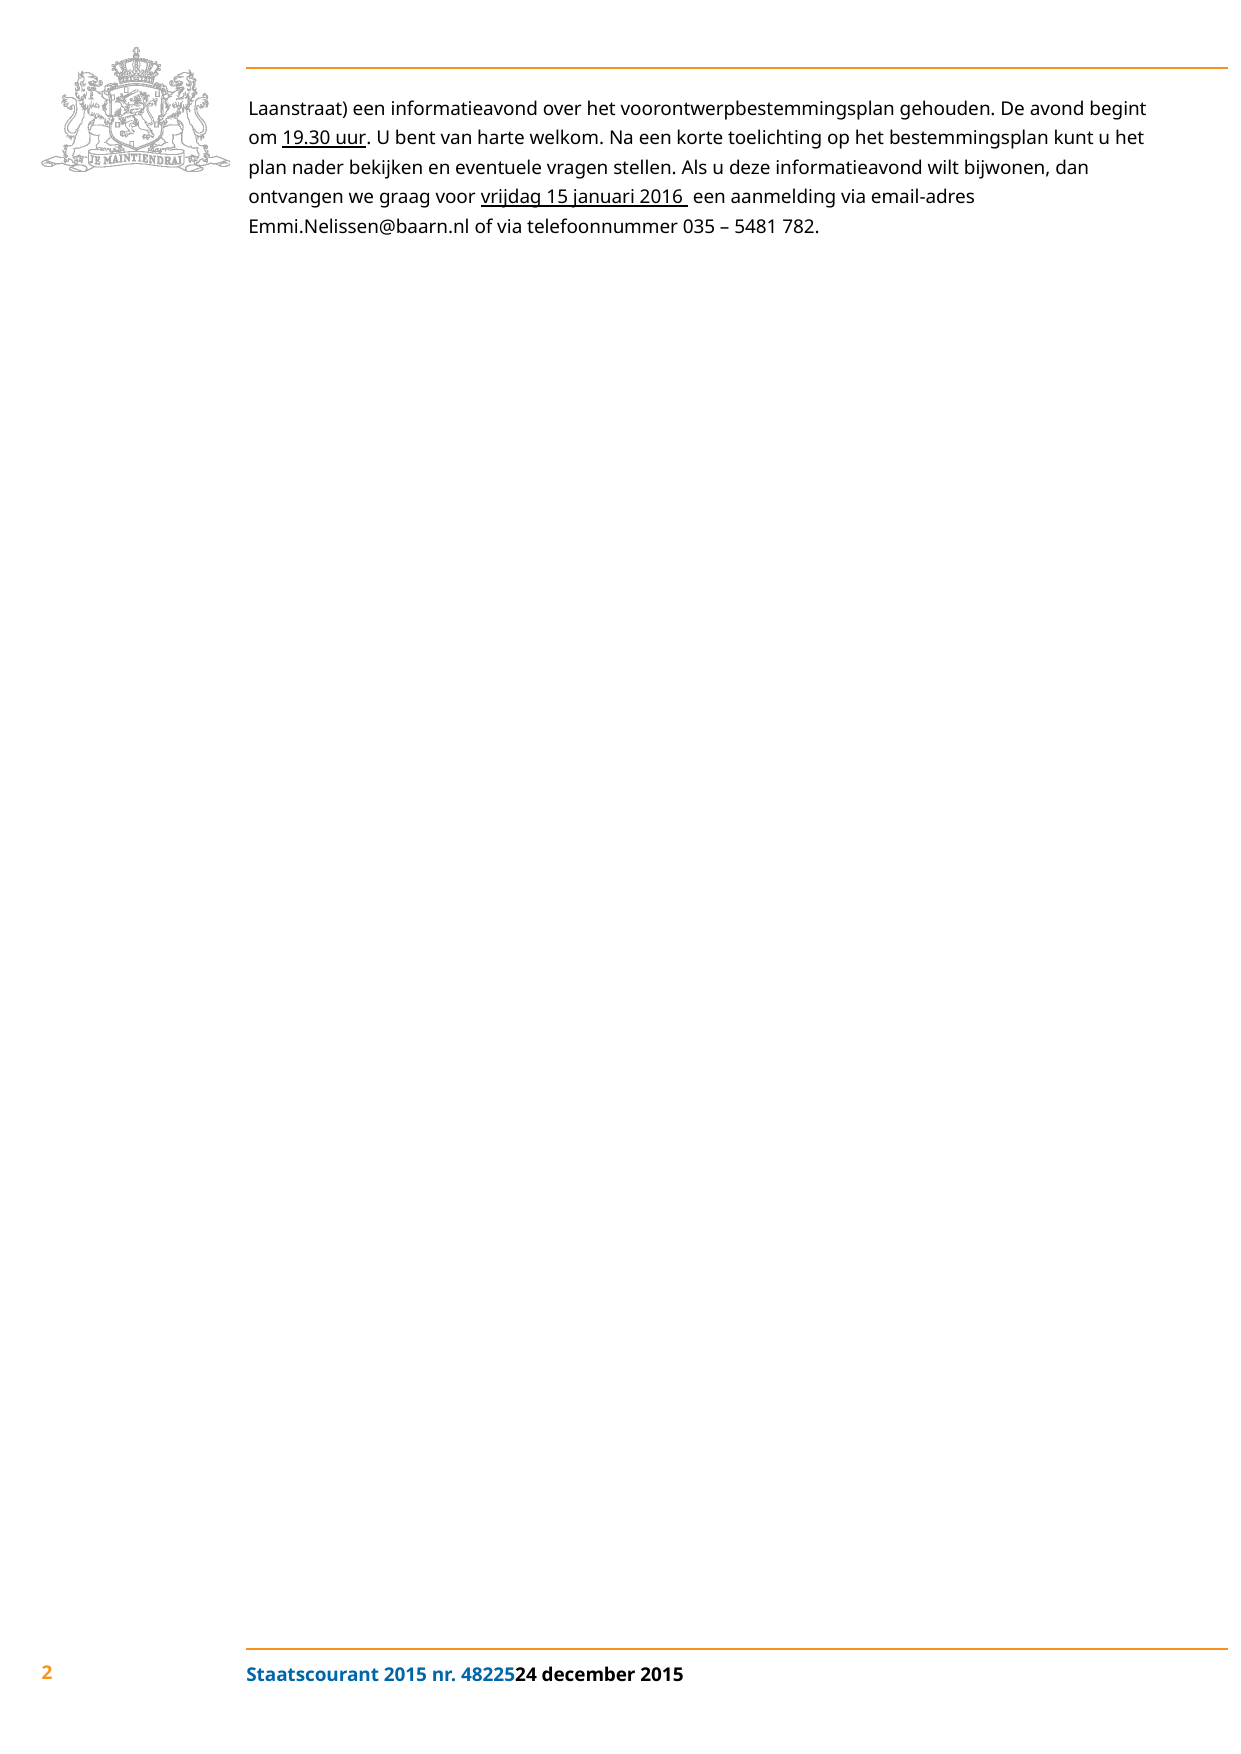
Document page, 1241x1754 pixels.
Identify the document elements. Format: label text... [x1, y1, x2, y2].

text Laanstraat) een informatieavond over het voorontwerpbestemmingsplan gehouden. De avond begint om 19.30 uur. U bent van harte welkom. Na een korte toelichting op het bestemmingsplan kunt u het plan nader bekijken en eventuele vragen stellen. Als u deze informatieavond wilt bijwonen, dan ontvangen we graag voor vrijdag 15 januari 2016 een aanmelding via email-adres Emmi.Nelissen@baarn.nl of via telefoonnummer 035 – 5481 782. [248, 95, 1152, 239]
picture [41, 47, 231, 172]
